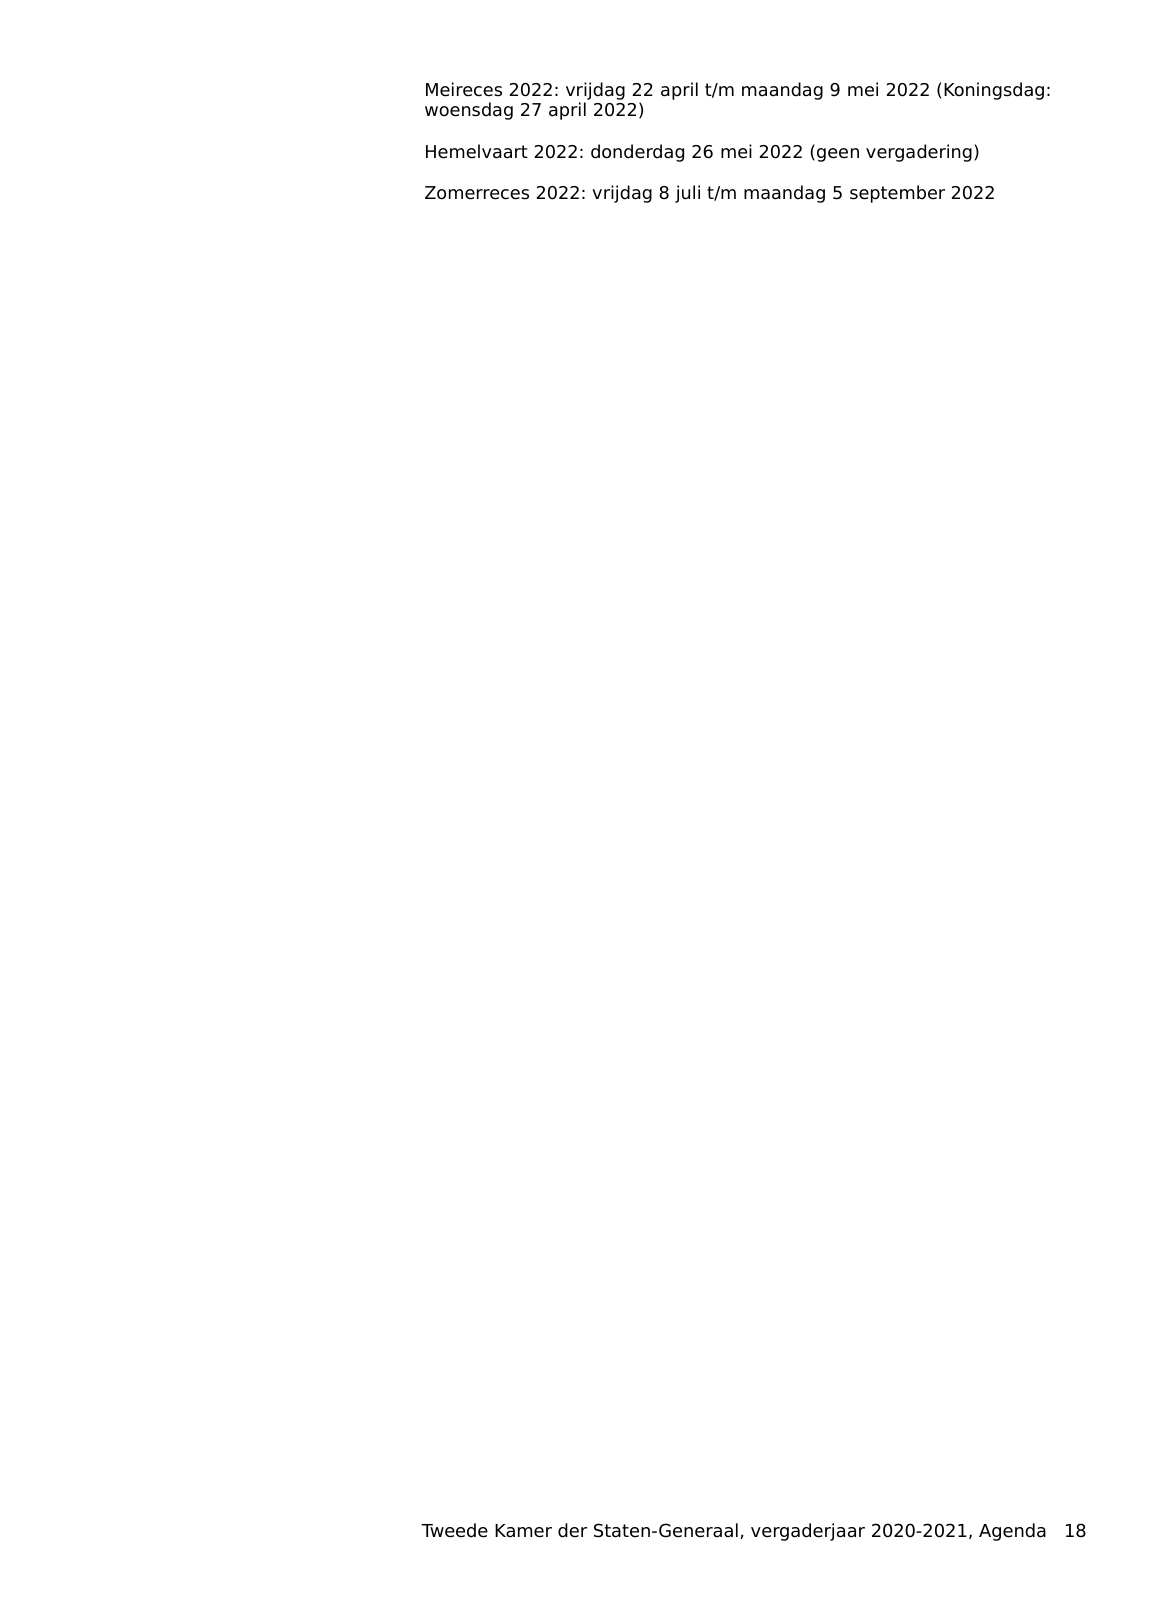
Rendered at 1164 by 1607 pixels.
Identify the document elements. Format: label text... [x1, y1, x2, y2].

table_cell Zomerreces 2022: vrijdag 8 juli t/m maandag 5 september 2022 [418, 183, 1087, 203]
table_cell [77, 121, 401, 142]
table_cell [77, 59, 401, 80]
table_cell [401, 183, 418, 203]
table_cell [401, 59, 418, 80]
table_cell [401, 80, 418, 121]
table_cell [77, 183, 401, 203]
table_cell [418, 59, 1087, 80]
table_cell [418, 162, 1087, 183]
table_cell [401, 162, 418, 183]
table_cell [418, 121, 1087, 142]
table_cell [77, 142, 401, 162]
table_cell [401, 121, 418, 142]
table_cell Hemelvaart 2022: donderdag 26 mei 2022 (geen vergadering) [418, 142, 1087, 162]
table_cell [401, 142, 418, 162]
table_cell [77, 80, 401, 121]
table_cell Meireces 2022: vrijdag 22 april t/m maandag 9 mei 2022 (Koningsdag: woensdag 27 april 2022) [418, 80, 1087, 121]
table_cell [77, 162, 401, 183]
